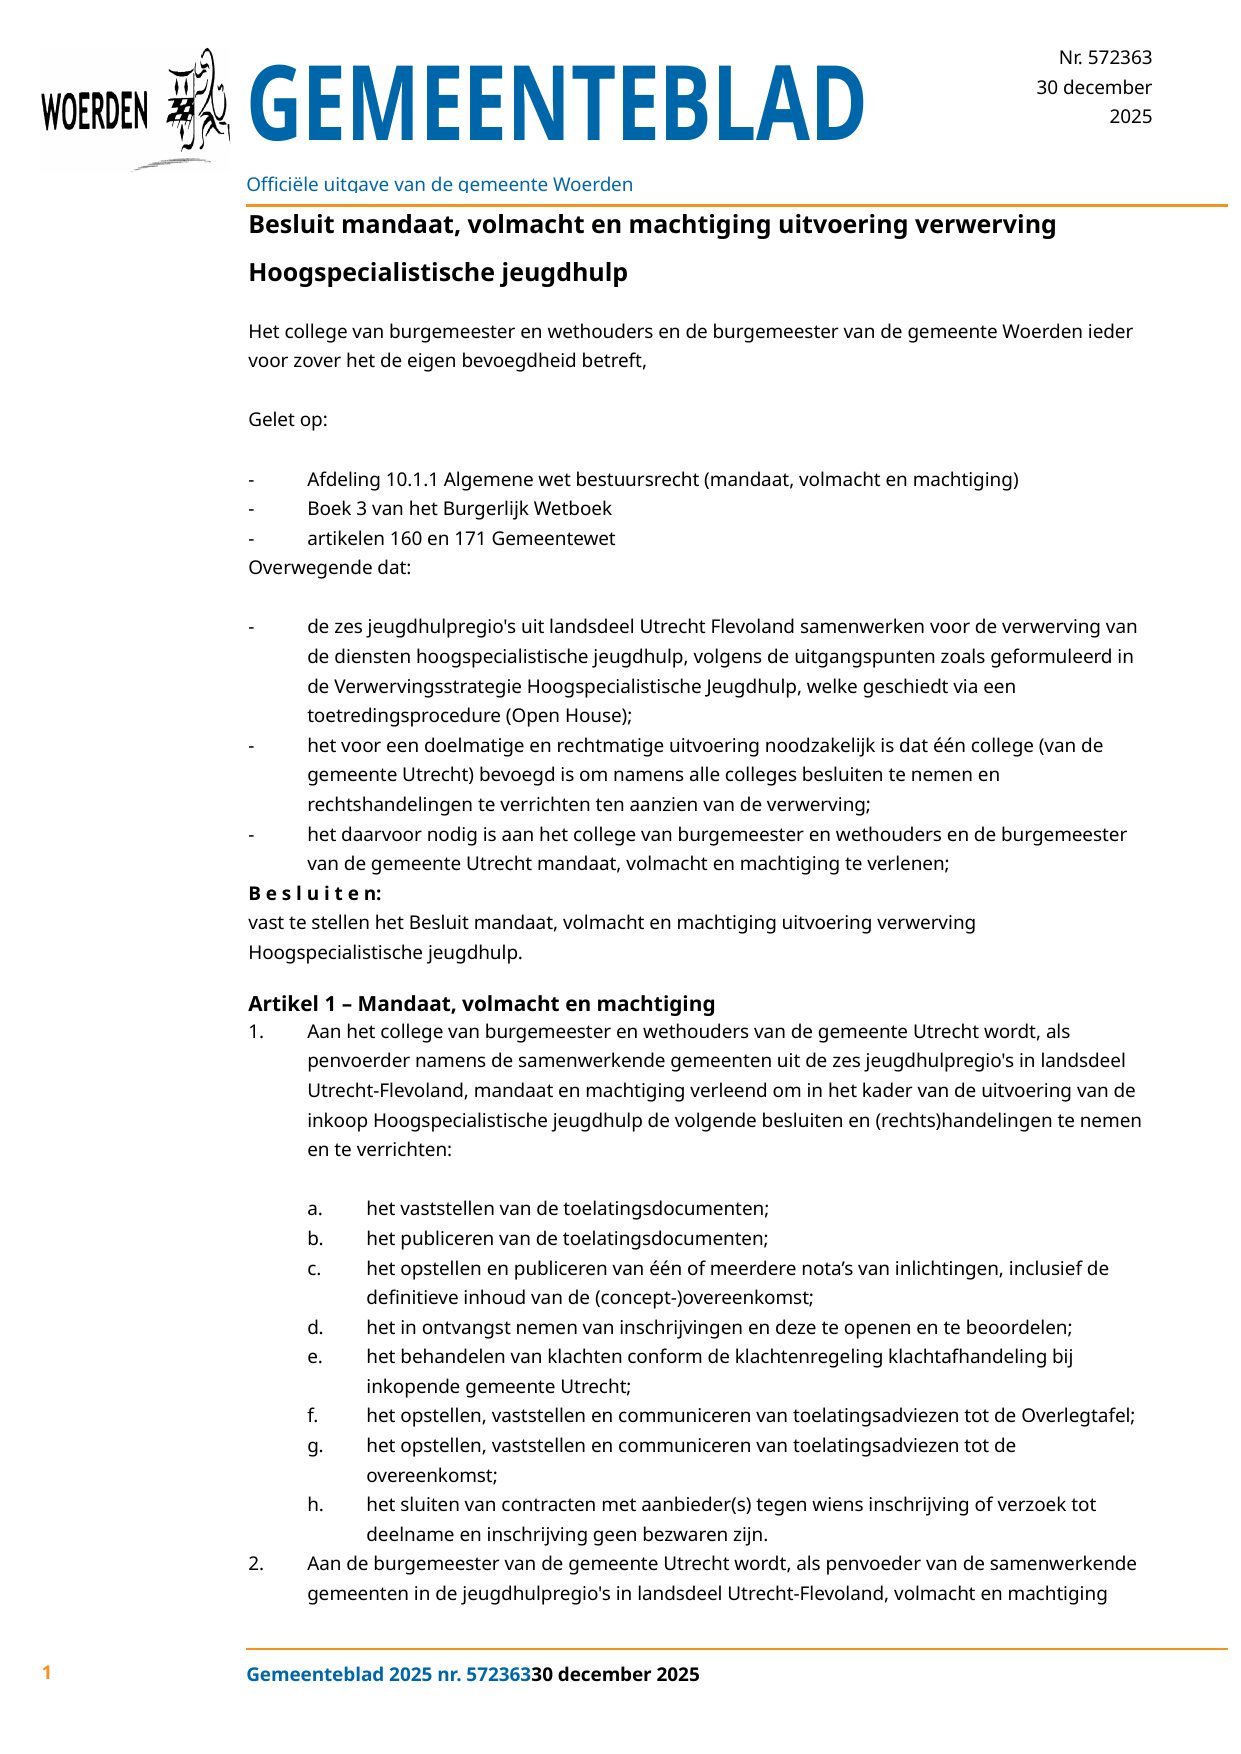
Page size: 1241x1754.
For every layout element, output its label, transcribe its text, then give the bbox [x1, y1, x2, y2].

list Aan de burgemeester van de gemeente Utrecht wordt, als penvoeder van de samenwerkende gemeenten in de jeugdhulpregio's in landsdeel Utrecht-Flevoland, volmacht en machtiging [248, 1551, 1152, 1606]
list het vaststellen van de toelatingsdocumenten; [307, 1196, 1152, 1221]
list het behandelen van klachten conform de klachtenregeling klachtafhandeling bij inkopende gemeente Utrecht; [307, 1343, 1152, 1399]
list Boek 3 van het Burgerlijk Wetboek [248, 495, 1152, 521]
text B e s l u i t e n: [248, 880, 1152, 906]
list het opstellen, vaststellen en communiceren van toelatingsadviezen tot de Overlegtafel; [307, 1403, 1152, 1428]
list de zes jeugdhulpregio's uit landsdeel Utrecht Flevoland samenwerken voor de verwerving van de diensten hoogspecialistische jeugdhulp, volgens de uitgangspunten zoals geformuleerd in de Verwervingsstrategie Hoogspecialistische Jeugdhulp, welke geschiedt via een toetredingsprocedure (Open House); [248, 614, 1152, 728]
picture [41, 47, 231, 172]
list het sluiten van contracten met aanbieder(s) tegen wiens inschrijving of verzoek tot deelname en inschrijving geen bezwaren zijn. [307, 1491, 1152, 1547]
list het in ontvangst nemen van inschrijvingen en deze te openen en te beoordelen; [307, 1314, 1152, 1339]
list het daarvoor nodig is aan het college van burgemeester en wethouders en de burgemeester van de gemeente Utrecht mandaat, volmacht en machtiging te verlenen; [248, 821, 1152, 876]
text Artikel 1 – Mandaat, volmacht en machtiging [248, 989, 1152, 1018]
list Aan het college van burgemeester en wethouders van de gemeente Utrecht wordt, als penvoerder namens de samenwerkende gemeenten uit de zes jeugdhulpregio's in landsdeel Utrecht-Flevoland, mandaat en machtiging verleend om in het kader van de uitvoering van de inkoop Hoogspecialistische jeugdhulp de volgende besluiten en (rechts)handelingen te nemen en te verrichten: [248, 1018, 1152, 1162]
text Besluit mandaat, volmacht en machtiging uitvoering verwerving Hoogspecialistische jeugdhulp [248, 207, 1152, 288]
list het voor een doelmatige en rechtmatige uitvoering noodzakelijk is dat één college (van de gemeente Utrecht) bevoegd is om namens alle colleges besluiten te nemen en rechtshandelingen te verrichten ten aanzien van de verwerving; [248, 732, 1152, 817]
list het publiceren van de toelatingsdocumenten; [307, 1225, 1152, 1251]
text Overwegende dat: [248, 554, 1152, 580]
text vast te stellen het Besluit mandaat, volmacht en machtiging uitvoering verwerving Hoogspecialistische jeugdhulp. [248, 909, 1152, 965]
text Gelet op: [248, 407, 1152, 432]
text Het college van burgemeester en wethouders en de burgemeester van de gemeente Woerden ieder voor zover het de eigen bevoegdheid betreft, [248, 318, 1152, 373]
list artikelen 160 en 171 Gemeentewet [248, 525, 1152, 551]
list Afdeling 10.1.1 Algemene wet bestuursrecht (mandaat, volmacht en machtiging) [248, 466, 1152, 492]
list het opstellen en publiceren van één of meerdere nota’s van inlichtingen, inclusief de definitieve inhoud van de (concept-)overeenkomst; [307, 1255, 1152, 1310]
list het opstellen, vaststellen en communiceren van toelatingsadviezen tot de overeenkomst; [307, 1432, 1152, 1487]
